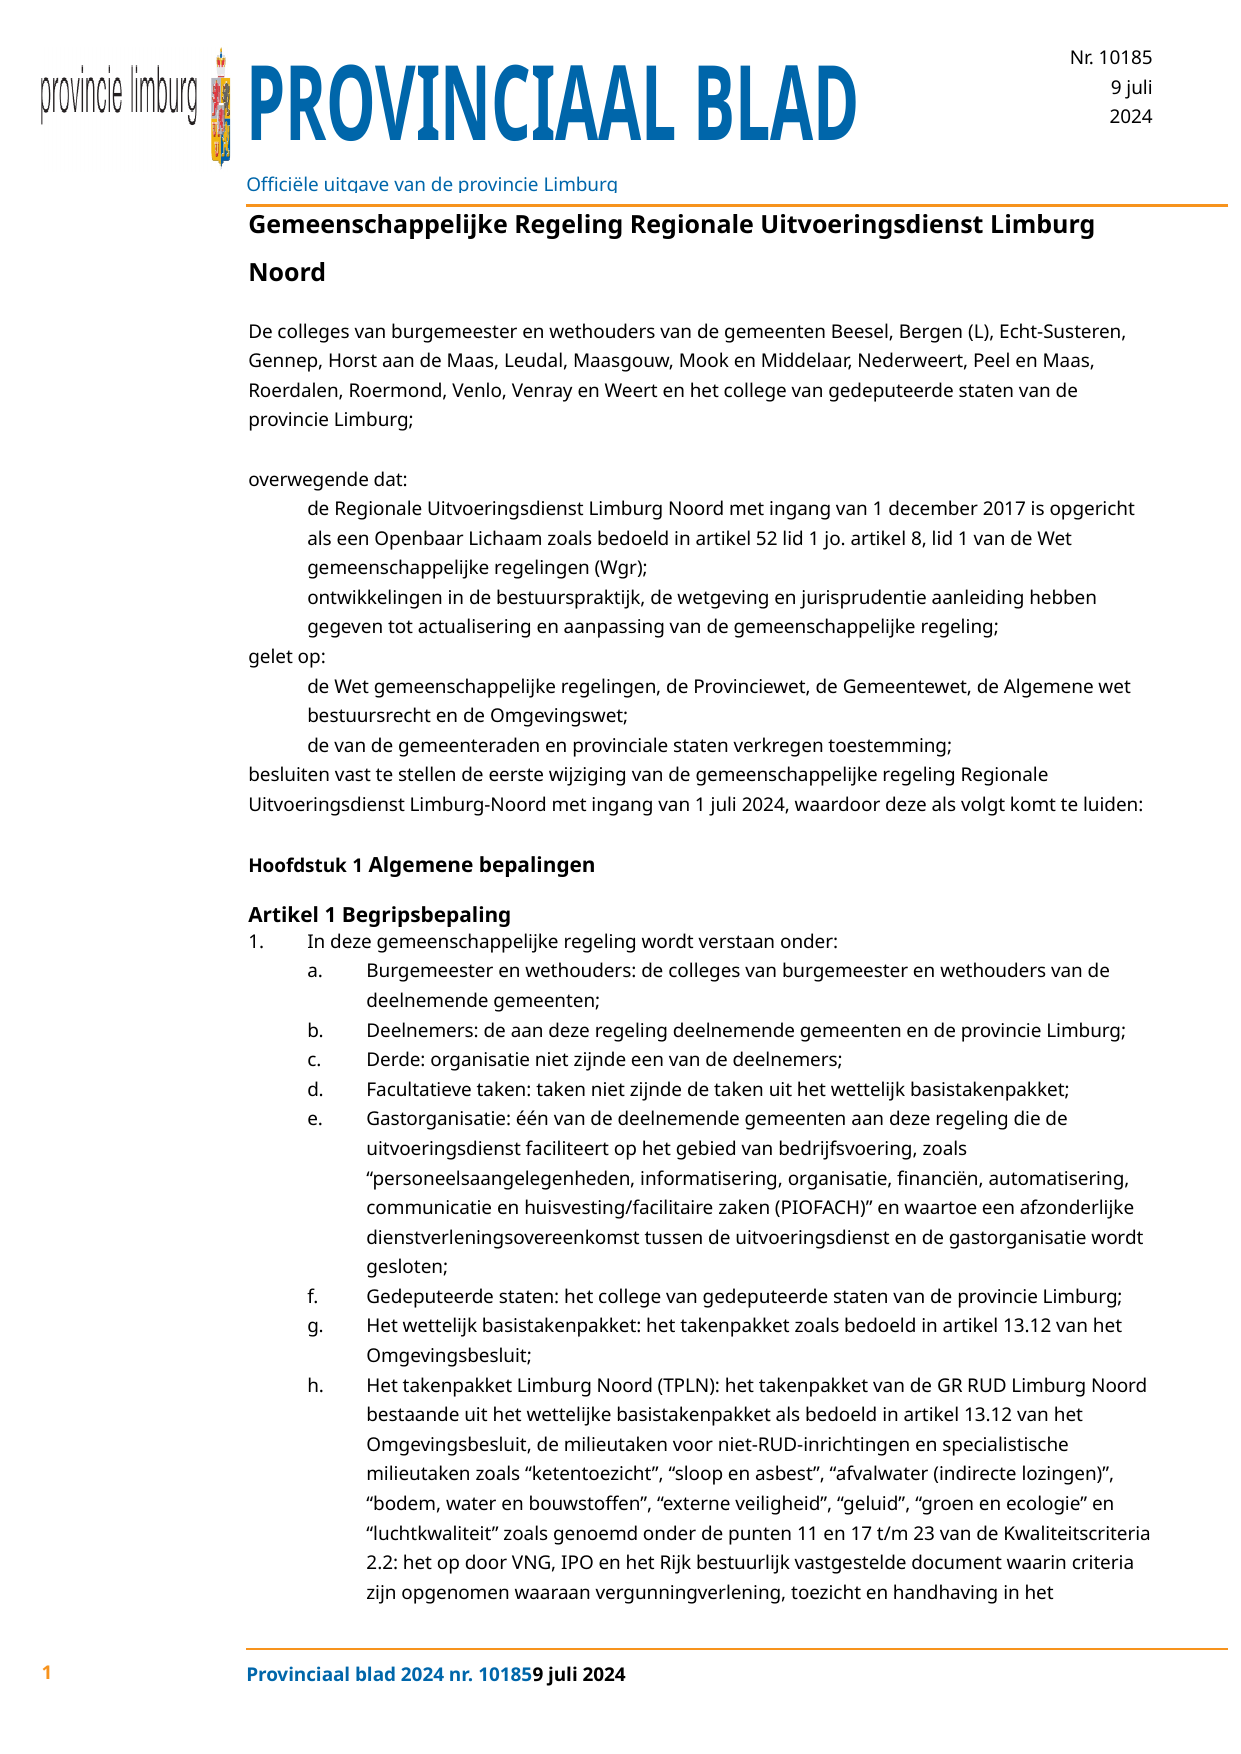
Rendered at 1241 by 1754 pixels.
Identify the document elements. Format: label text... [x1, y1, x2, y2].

list Het wettelijk basistakenpakket: het takenpakket zoals bedoeld in artikel 13.12 van het Omgevingsbesluit; [307, 1313, 1152, 1368]
list Gastorganisatie: één van de deelnemende gemeenten aan deze regeling die de uitvoeringsdienst faciliteert op het gebied van bedrijfsvoering, zoals “personeelsaangelegenheden, informatisering, organisatie, financiën, automatisering, communicatie en huisvesting/facilitaire zaken (PIOFACH)” en waartoe een afzonderlijke dienstverleningsovereenkomst tussen de uitvoeringsdienst en de gastorganisatie wordt gesloten; [307, 1106, 1152, 1279]
list Gedeputeerde staten: het college van gedeputeerde staten van de provincie Limburg; [307, 1283, 1152, 1309]
list In deze gemeenschappelijke regeling wordt verstaan onder: [248, 928, 1152, 954]
text gelet op: [248, 643, 1152, 669]
list de Regionale Uitvoeringsdienst Limburg Noord met ingang van 1 december 2017 is opgericht [248, 495, 1152, 521]
text De colleges van burgemeester en wethouders van de gemeenten Beesel, Bergen (L), Echt-Susteren, Gennep, Horst aan de Maas, Leudal, Maasgouw, Mook en Middelaar, Nederweert, Peel en Maas, Roerdalen, Roermond, Venlo, Venray en Weert en het college van gedeputeerde staten van de provincie Limburg; [248, 318, 1152, 432]
list als een Openbaar Lichaam zoals bedoeld in artikel 52 lid 1 jo. artikel 8, lid 1 van de Wet gemeenschappelijke regelingen (Wgr); [248, 525, 1152, 580]
list de van de gemeenteraden en provinciale staten verkregen toestemming; [248, 732, 1152, 758]
list Facultatieve taken: taken niet zijnde de taken uit het wettelijk basistakenpakket; [307, 1076, 1152, 1102]
text overwegende dat: [248, 466, 1152, 492]
list Derde: organisatie niet zijnde een van de deelnemers; [307, 1046, 1152, 1072]
picture [41, 47, 231, 172]
text besluiten vast te stellen de eerste wijziging van de gemeenschappelijke regeling Regionale Uitvoeringsdienst Limburg-Noord met ingang van 1 juli 2024, waardoor deze als volgt komt te luiden: [248, 762, 1152, 817]
list de Wet gemeenschappelijke regelingen, de Provinciewet, de Gemeentewet, de Algemene wet bestuursrecht en de Omgevingswet; [248, 673, 1152, 728]
list ontwikkelingen in de bestuurspraktijk, de wetgeving en jurisprudentie aanleiding hebben gegeven tot actualisering en aanpassing van de gemeenschappelijke regeling; [248, 584, 1152, 639]
text Gemeenschappelijke Regeling Regionale Uitvoeringsdienst Limburg Noord [248, 207, 1152, 288]
list Burgemeester en wethouders: de colleges van burgemeester en wethouders van de deelnemende gemeenten; [307, 958, 1152, 1013]
text Hoofdstuk 1 Algemene bepalingen [248, 850, 1152, 879]
list Het takenpakket Limburg Noord (TPLN): het takenpakket van de GR RUD Limburg Noord bestaande uit het wettelijke basistakenpakket als bedoeld in artikel 13.12 van het Omgevingsbesluit, de milieutaken voor niet-RUD-inrichtingen en specialistische milieutaken zoals “ketentoezicht”, “sloop en asbest”, “afvalwater (indirecte lozingen)”, “bodem, water en bouwstoffen”, “externe veiligheid”, “geluid”, “groen en ecologie” en “luchtkwaliteit” zoals genoemd onder de punten 11 en 17 t/m 23 van de Kwaliteitscriteria 2.2: het op door VNG, IPO en het Rijk bestuurlijk vastgestelde document waarin criteria zijn opgenomen waaraan vergunningverlening, toezicht en handhaving in het [307, 1372, 1152, 1605]
text Artikel 1 Begripsbepaling [248, 900, 1152, 928]
list Deelnemers: de aan deze regeling deelnemende gemeenten en de provincie Limburg; [307, 1017, 1152, 1043]
